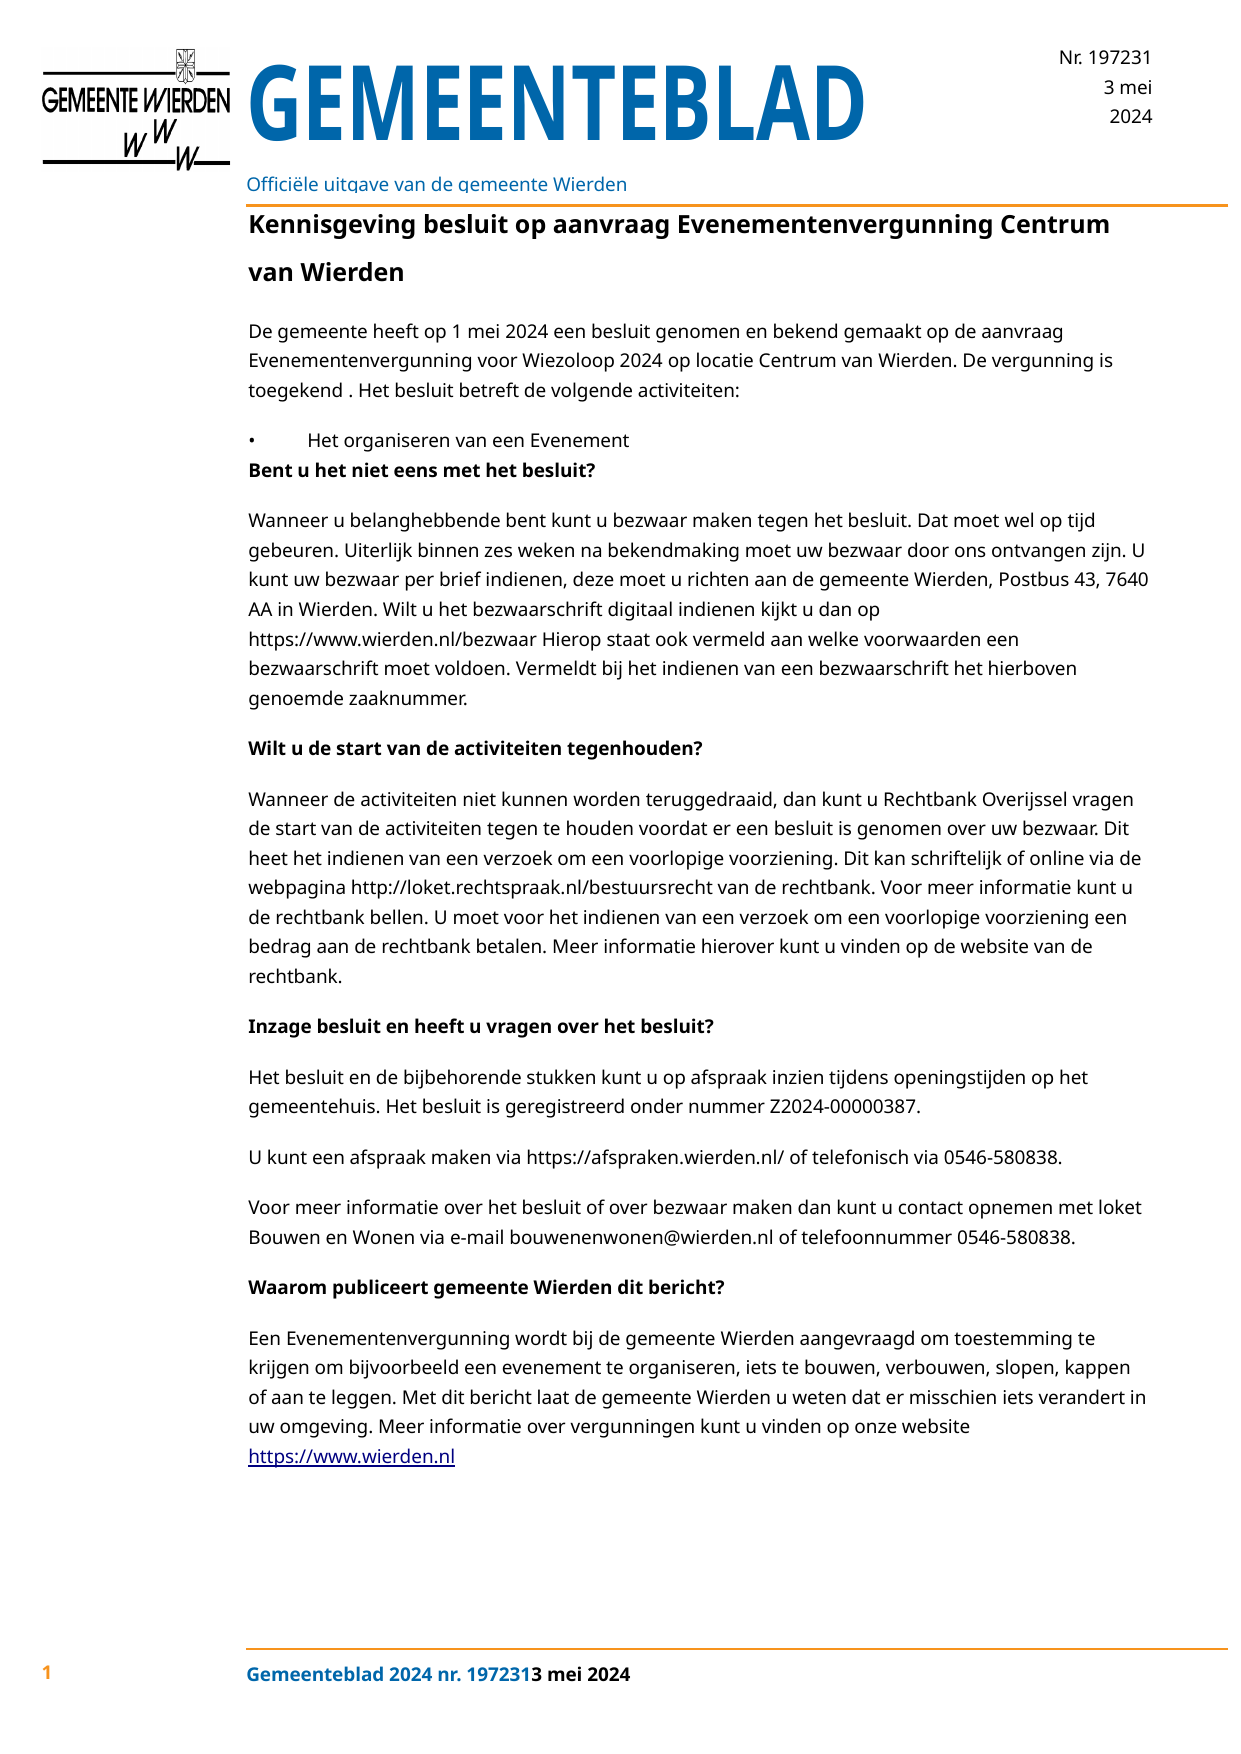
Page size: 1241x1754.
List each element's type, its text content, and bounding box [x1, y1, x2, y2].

picture [41, 47, 231, 172]
text Inzage besluit en heeft u vragen over het besluit? [248, 1014, 1152, 1039]
text Wanneer u belanghebbende bent kunt u bezwaar maken tegen het besluit. Dat moet wel op tijd gebeuren. Uiterlijk binnen zes weken na bekendmaking moet uw bezwaar door ons ontvangen zijn. U kunt uw bezwaar per brief indienen, deze moet u richten aan de gemeente Wierden, Postbus 43, 7640 AA in Wierden. Wilt u het bezwaarschrift digitaal indienen kijkt u dan op https://www.wierden.nl/bezwaar Hierop staat ook vermeld aan welke voorwaarden een bezwaarschrift moet voldoen. Vermeldt bij het indienen van een bezwaarschrift het hierboven genoemde zaaknummer. [248, 507, 1152, 711]
text Bent u het niet eens met het besluit? [248, 457, 1152, 483]
text U kunt een afspraak maken via https://afspraken.wierden.nl/ of telefonisch via 0546-580838. [248, 1144, 1152, 1170]
text Het besluit en de bijbehorende stukken kunt u op afspraak inzien tijdens openingstijden op het gemeentehuis. Het besluit is geregistreerd onder nummer Z2024-00000387. [248, 1064, 1152, 1119]
text De gemeente heeft op 1 mei 2024 een besluit genomen en bekend gemaakt op de aanvraag Evenementenvergunning voor Wiezoloop 2024 op locatie Centrum van Wierden. De vergunning is toegekend . Het besluit betreft de volgende activiteiten: [248, 318, 1152, 403]
text Waarom publiceert gemeente Wierden dit bericht? [248, 1274, 1152, 1300]
text Kennisgeving besluit op aanvraag Evenementenvergunning Centrum van Wierden [248, 207, 1152, 288]
text Wilt u de start van de activiteiten tegenhouden? [248, 735, 1152, 761]
list Het organiseren van een Evenement [248, 427, 1152, 453]
text Voor meer informatie over het besluit of over bezwaar maken dan kunt u contact opnemen met loket Bouwen en Wonen via e-mail bouwenenwonen@wierden.nl of telefoonnummer 0546-580838. [248, 1194, 1152, 1250]
text Wanneer de activiteiten niet kunnen worden teruggedraaid, dan kunt u Rechtbank Overijssel vragen de start van de activiteiten tegen te houden voordat er een besluit is genomen over uw bezwaar. Dit heet het indienen van een verzoek om een voorlopige voorziening. Dit kan schriftelijk of online via de webpagina http://loket.rechtspraak.nl/bestuursrecht van de rechtbank. Voor meer informatie kunt u de rechtbank bellen. U moet voor het indienen van een verzoek om een voorlopige voorziening een bedrag aan de rechtbank betalen. Meer informatie hierover kunt u vinden op de website van de rechtbank. [248, 786, 1152, 989]
text Een Evenementenvergunning wordt bij de gemeente Wierden aangevraagd om toestemming te krijgen om bijvoorbeeld een evenement te organiseren, iets te bouwen, verbouwen, slopen, kappen of aan te leggen. Met dit bericht laat de gemeente Wierden u weten dat er misschien iets verandert in uw omgeving. Meer informatie over vergunningen kunt u vinden op onze website https://www.wierden.nl [248, 1325, 1152, 1469]
